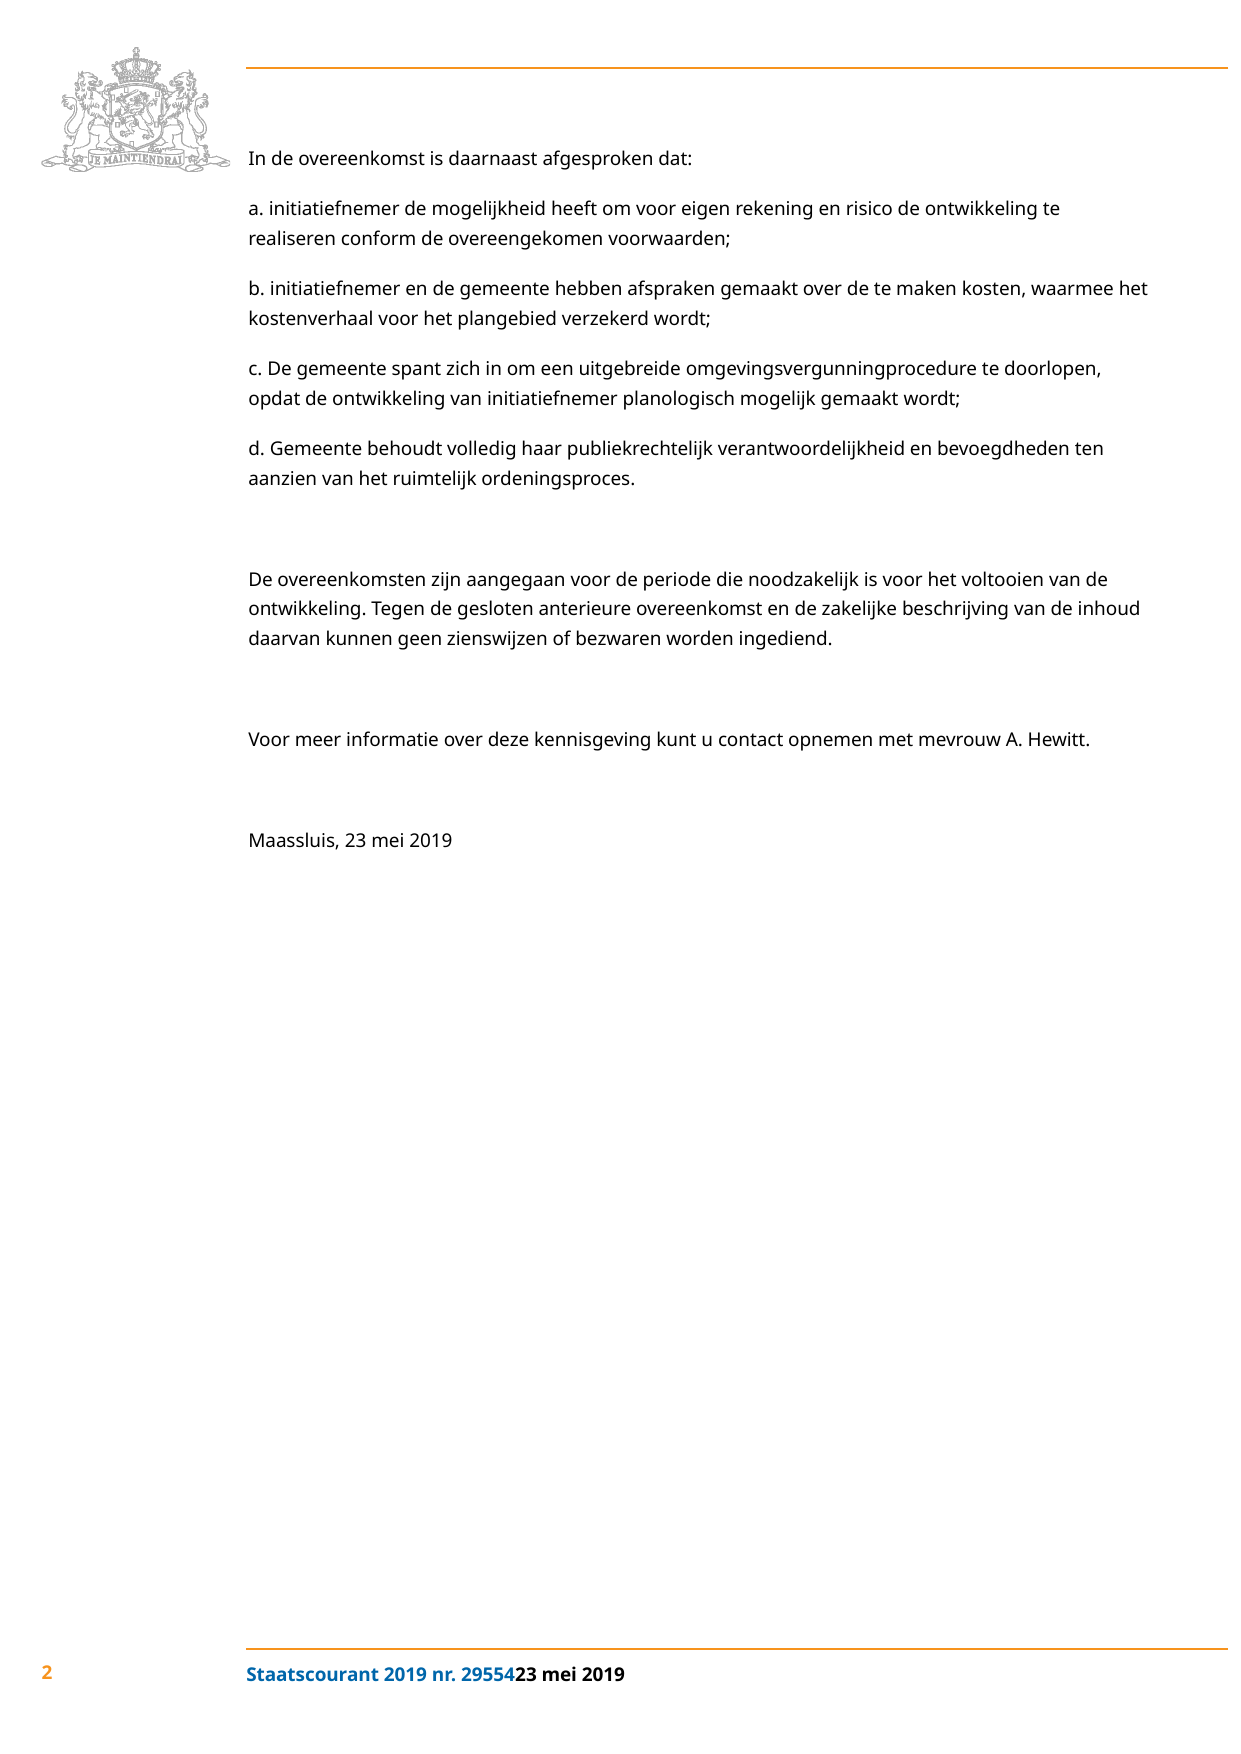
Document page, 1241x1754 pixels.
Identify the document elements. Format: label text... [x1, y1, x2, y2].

text b. initiatiefnemer en de gemeente hebben afspraken gemaakt over de te maken kosten, waarmee het kostenverhaal voor het plangebied verzekerd wordt; [248, 276, 1152, 331]
text d. Gemeente behoudt volledig haar publiekrechtelijk verantwoordelijkheid en bevoegdheden ten aanzien van het ruimtelijk ordeningsproces. [248, 436, 1152, 491]
text In de overeenkomst is daarnaast afgesproken dat: [248, 145, 1152, 171]
text c. De gemeente spant zich in om een uitgebreide omgevingsvergunningprocedure te doorlopen, opdat de ontwikkeling van initiatiefnemer planologisch mogelijk gemaakt wordt; [248, 356, 1152, 411]
text De overeenkomsten zijn aangegaan voor de periode die noodzakelijk is voor het voltooien van de ontwikkeling. Tegen de gesloten anterieure overeenkomst en de zakelijke beschrijving van de inhoud daarvan kunnen geen zienswijzen of bezwaren worden ingediend. [248, 566, 1152, 651]
text a. initiatiefnemer de mogelijkheid heeft om voor eigen rekening en risico de ontwikkeling te realiseren conform de overeengekomen voorwaarden; [248, 196, 1152, 251]
picture [41, 47, 231, 172]
text Maassluis, 23 mei 2019 [248, 827, 1152, 853]
text Voor meer informatie over deze kennisgeving kunt u contact opnemen met mevrouw A. Hewitt. [248, 726, 1152, 752]
